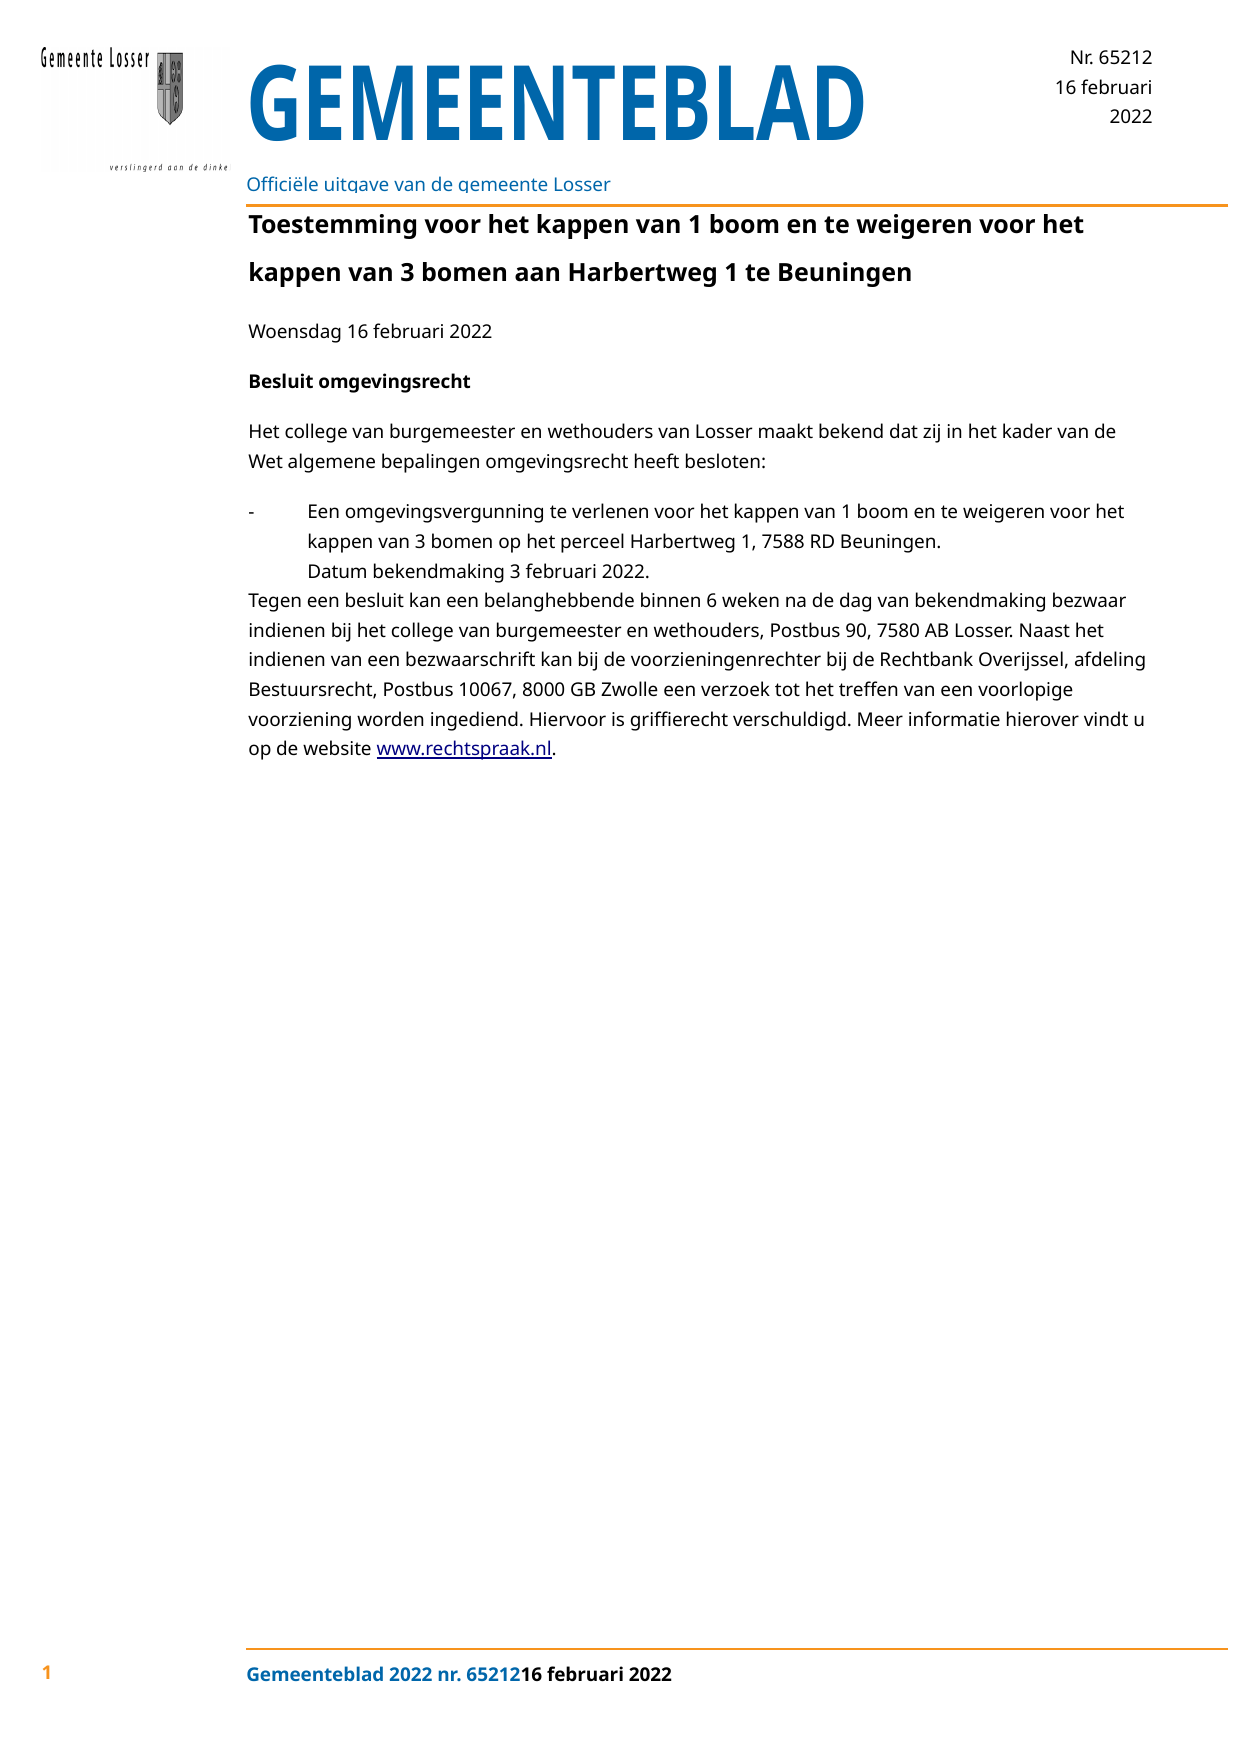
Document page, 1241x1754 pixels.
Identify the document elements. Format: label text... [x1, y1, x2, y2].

list Een omgevingsvergunning te verlenen voor het kappen van 1 boom en te weigeren voor het kappen van 3 bomen op het perceel Harbertweg 1, 7588 RD Beuningen. [248, 499, 1152, 554]
text Woensdag 16 februari 2022 [248, 318, 1152, 344]
text Het college van burgemeester en wethouders van Losser maakt bekend dat zij in het kader van de Wet algemene bepalingen omgevingsrecht heeft besloten: [248, 419, 1152, 474]
list Datum bekendmaking 3 februari 2022. [248, 558, 1152, 584]
text Toestemming voor het kappen van 1 boom en te weigeren voor het kappen van 3 bomen aan Harbertweg 1 te Beuningen [248, 207, 1152, 288]
picture [41, 47, 231, 172]
text Besluit omgevingsrecht [248, 368, 1152, 394]
text Tegen een besluit kan een belanghebbende binnen 6 weken na de dag van bekendmaking bezwaar indienen bij het college van burgemeester en wethouders, Postbus 90, 7580 AB Losser. Naast het indienen van een bezwaarschrift kan bij de voorzieningenrechter bij de Rechtbank Overijssel, afdeling Bestuursrecht, Postbus 10067, 8000 GB Zwolle een verzoek tot het treffen van een voorlopige voorziening worden ingediend. Hiervoor is griffierecht verschuldigd. Meer informatie hierover vindt u op de website www.rechtspraak.nl. [248, 587, 1152, 761]
